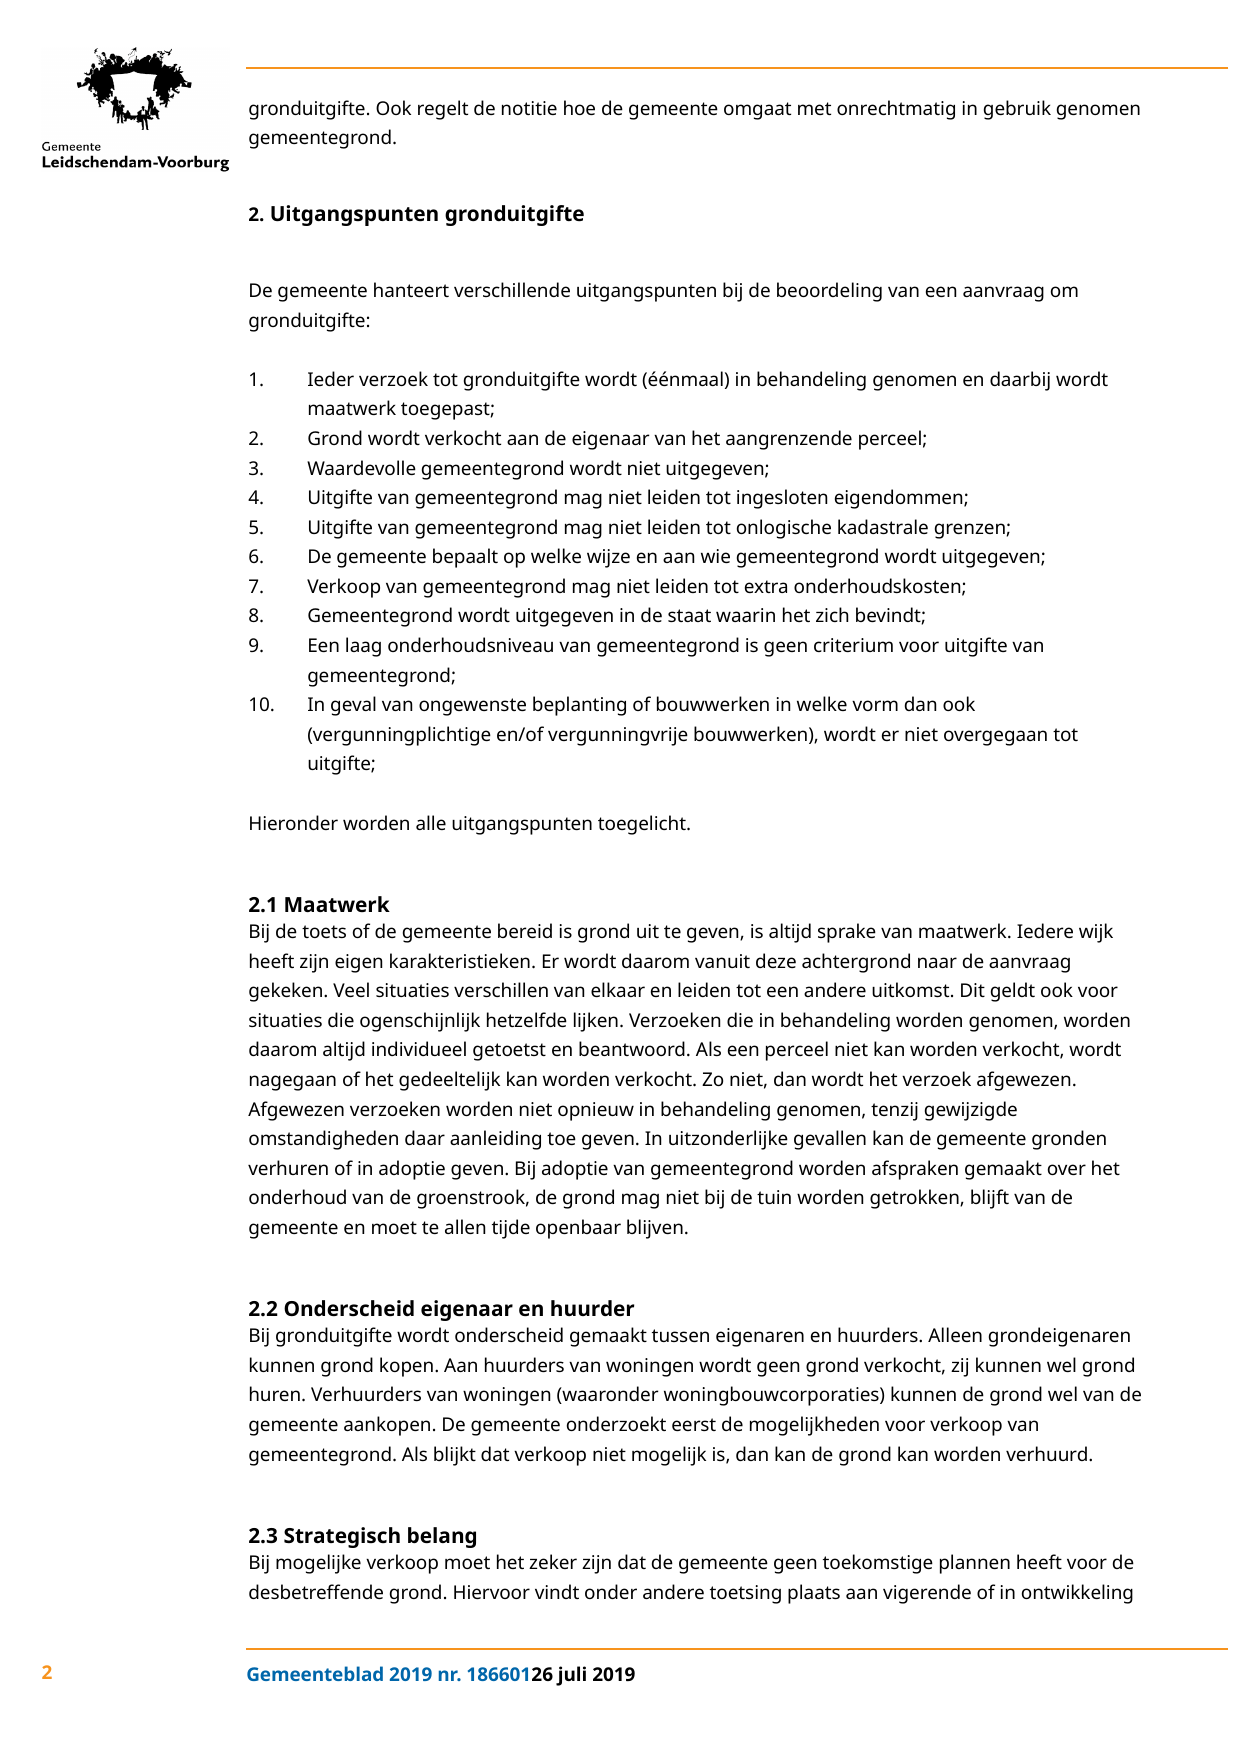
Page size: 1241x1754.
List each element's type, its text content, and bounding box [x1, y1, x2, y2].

text Bij de toets of de gemeente bereid is grond uit te geven, is altijd sprake van maatwerk. Iedere wijk heeft zijn eigen karakteristieken. Er wordt daarom vanuit deze achtergrond naar de aanvraag gekeken. Veel situaties verschillen van elkaar en leiden tot een andere uitkomst. Dit geldt ook voor situaties die ogenschijnlijk hetzelfde lijken. Verzoeken die in behandeling worden genomen, worden daarom altijd individueel getoetst en beantwoord. Als een perceel niet kan worden verkocht, wordt nagegaan of het gedeeltelijk kan worden verkocht. Zo niet, dan wordt het verzoek afgewezen. Afgewezen verzoeken worden niet opnieuw in behandeling genomen, tenzij gewijzigde omstandigheden daar aanleiding toe geven. In uitzonderlijke gevallen kan de gemeente gronden verhuren of in adoptie geven. Bij adoptie van gemeentegrond worden afspraken gemaakt over het onderhoud van de groenstrook, de grond mag niet bij de tuin worden getrokken, blijft van de gemeente en moet te allen tijde openbaar blijven. [248, 918, 1152, 1240]
list De gemeente bepaalt op welke wijze en aan wie gemeentegrond wordt uitgegeven; [248, 543, 1152, 569]
list Waardevolle gemeentegrond wordt niet uitgegeven; [248, 455, 1152, 481]
text gronduitgifte. Ook regelt de notitie hoe de gemeente omgaat met onrechtmatig in gebruik genomen gemeentegrond. [248, 95, 1152, 150]
list Grond wordt verkocht aan de eigenaar van het aangrenzende perceel; [248, 425, 1152, 451]
text 2.2 Onderscheid eigenaar en huurder [248, 1294, 1152, 1322]
list Uitgifte van gemeentegrond mag niet leiden tot onlogische kadastrale grenzen; [248, 514, 1152, 540]
list Verkoop van gemeentegrond mag niet leiden tot extra onderhoudskosten; [248, 573, 1152, 599]
list Ieder verzoek tot gronduitgifte wordt (éénmaal) in behandeling genomen en daarbij wordt maatwerk toegepast; [248, 366, 1152, 421]
text De gemeente hanteert verschillende uitgangspunten bij de beoordeling van een aanvraag om gronduitgifte: [248, 277, 1152, 333]
list Een laag onderhoudsniveau van gemeentegrond is geen criterium voor uitgifte van gemeentegrond; [248, 632, 1152, 688]
list In geval van ongewenste beplanting of bouwwerken in welke vorm dan ook (vergunningplichtige en/of vergunningvrije bouwwerken), wordt er niet overgegaan tot uitgifte; [248, 691, 1152, 776]
text 2.1 Maatwerk [248, 890, 1152, 918]
text Hieronder worden alle uitgangspunten toegelicht. [248, 810, 1152, 836]
text 2. Uitgangspunten gronduitgifte [248, 199, 1152, 228]
text Bij gronduitgifte wordt onderscheid gemaakt tussen eigenaren en huurders. Alleen grondeigenaren kunnen grond kopen. Aan huurders van woningen wordt geen grond verkocht, zij kunnen wel grond huren. Verhuurders van woningen (waaronder woningbouwcorporaties) kunnen de grond wel van de gemeente aankopen. De gemeente onderzoekt eerst de mogelijkheden voor verkoop van gemeentegrond. Als blijkt dat verkoop niet mogelijk is, dan kan de grond kan worden verhuurd. [248, 1322, 1152, 1467]
text Bij mogelijke verkoop moet het zeker zijn dat de gemeente geen toekomstige plannen heeft voor de desbetreffende grond. Hiervoor vindt onder andere toetsing plaats aan vigerende of in ontwikkeling [248, 1549, 1152, 1604]
picture [41, 47, 231, 172]
text 2.3 Strategisch belang [248, 1521, 1152, 1549]
list Uitgifte van gemeentegrond mag niet leiden tot ingesloten eigendommen; [248, 484, 1152, 510]
list Gemeentegrond wordt uitgegeven in de staat waarin het zich bevindt; [248, 603, 1152, 628]
